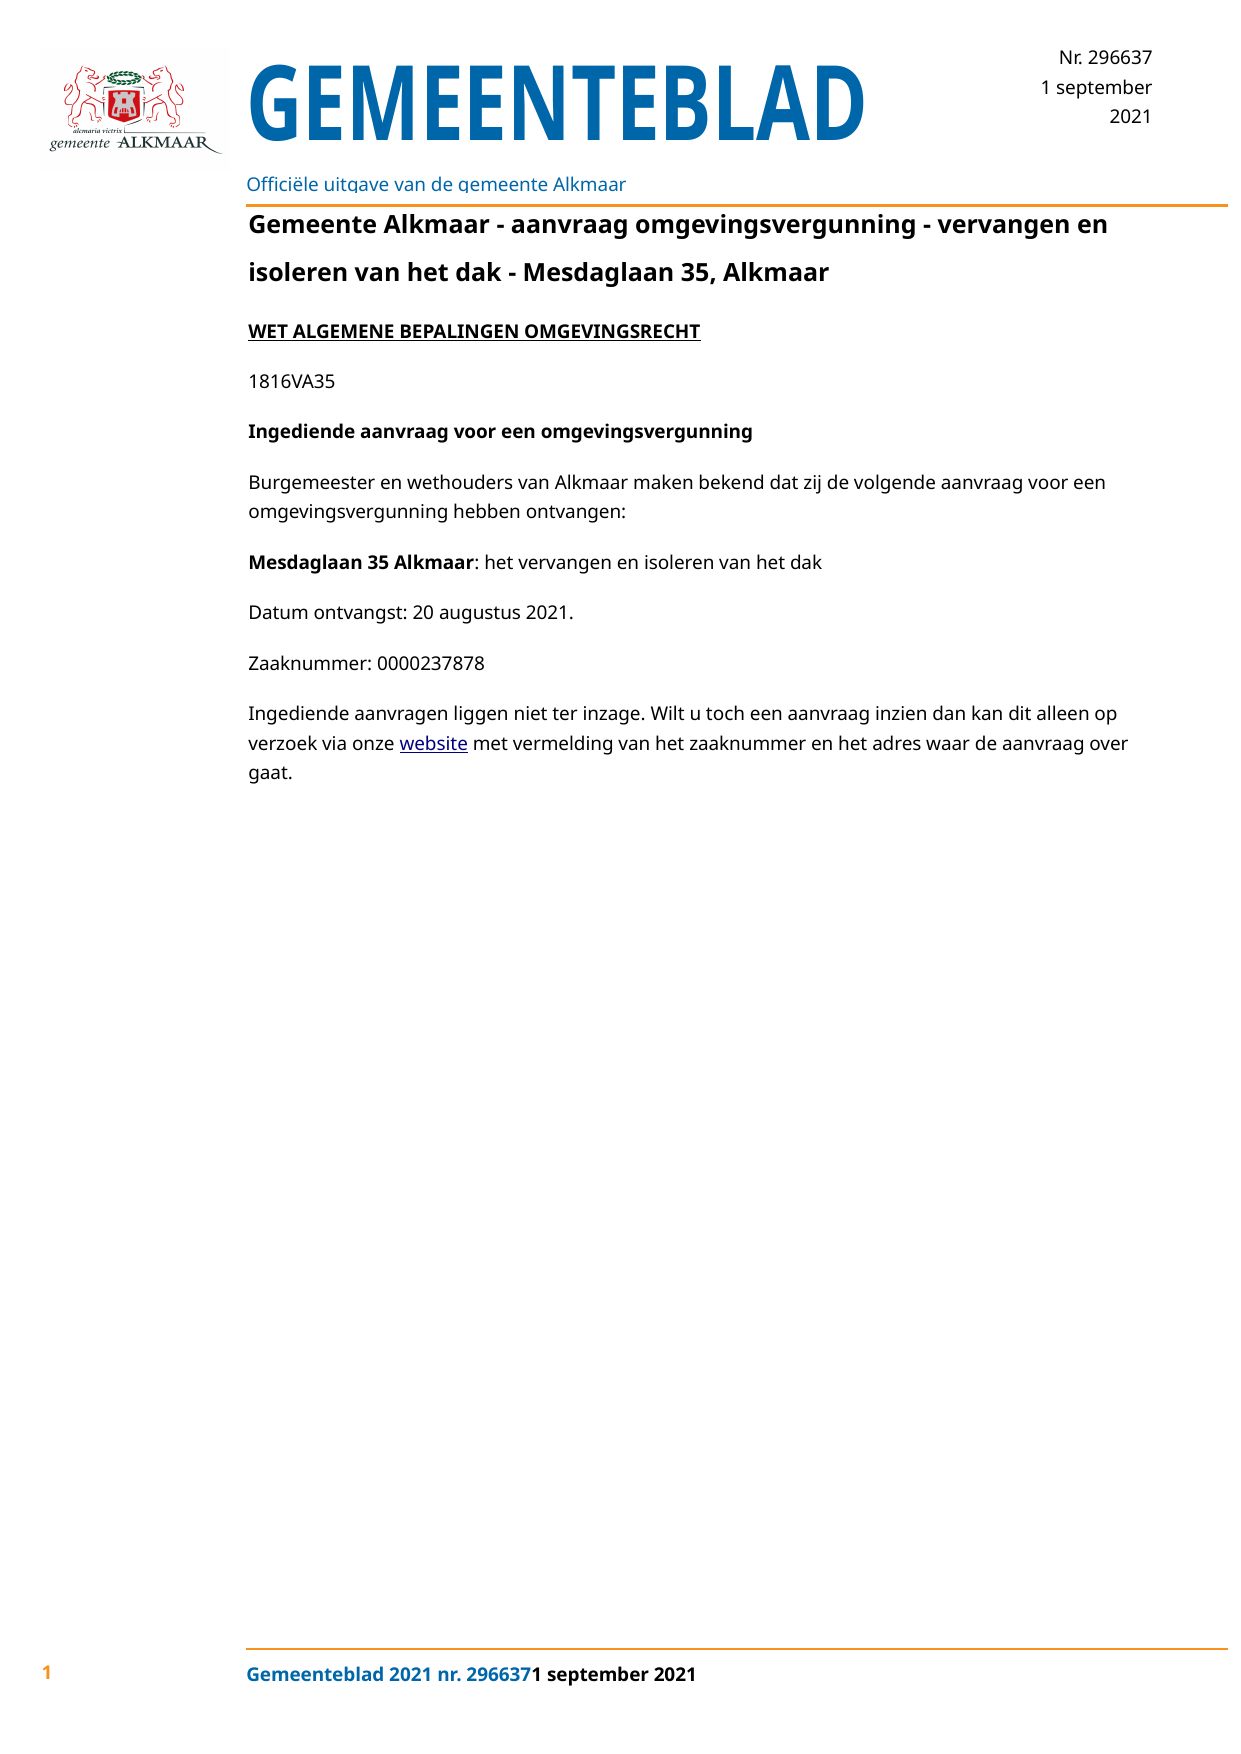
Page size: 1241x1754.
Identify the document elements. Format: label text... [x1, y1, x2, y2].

picture [41, 47, 231, 172]
text WET ALGEMENE BEPALINGEN OMGEVINGSRECHT [248, 318, 1152, 344]
text Ingediende aanvragen liggen niet ter inzage. Wilt u toch een aanvraag inzien dan kan dit alleen op verzoek via onze website met vermelding van het zaaknummer en het adres waar de aanvraag over gaat. [248, 700, 1152, 785]
text Burgemeester en wethouders van Alkmaar maken bekend dat zij de volgende aanvraag voor een omgevingsvergunning hebben ontvangen: [248, 469, 1152, 524]
text Gemeente Alkmaar - aanvraag omgevingsvergunning - vervangen en isoleren van het dak - Mesdaglaan 35, Alkmaar [248, 207, 1152, 288]
text 1816VA35 [248, 368, 1152, 394]
text Mesdaglaan 35 Alkmaar: het vervangen en isoleren van het dak [248, 549, 1152, 575]
text Ingediende aanvraag voor een omgevingsvergunning [248, 419, 1152, 444]
text Zaaknummer: 0000237878 [248, 650, 1152, 676]
text Datum ontvangst: 20 augustus 2021. [248, 599, 1152, 625]
